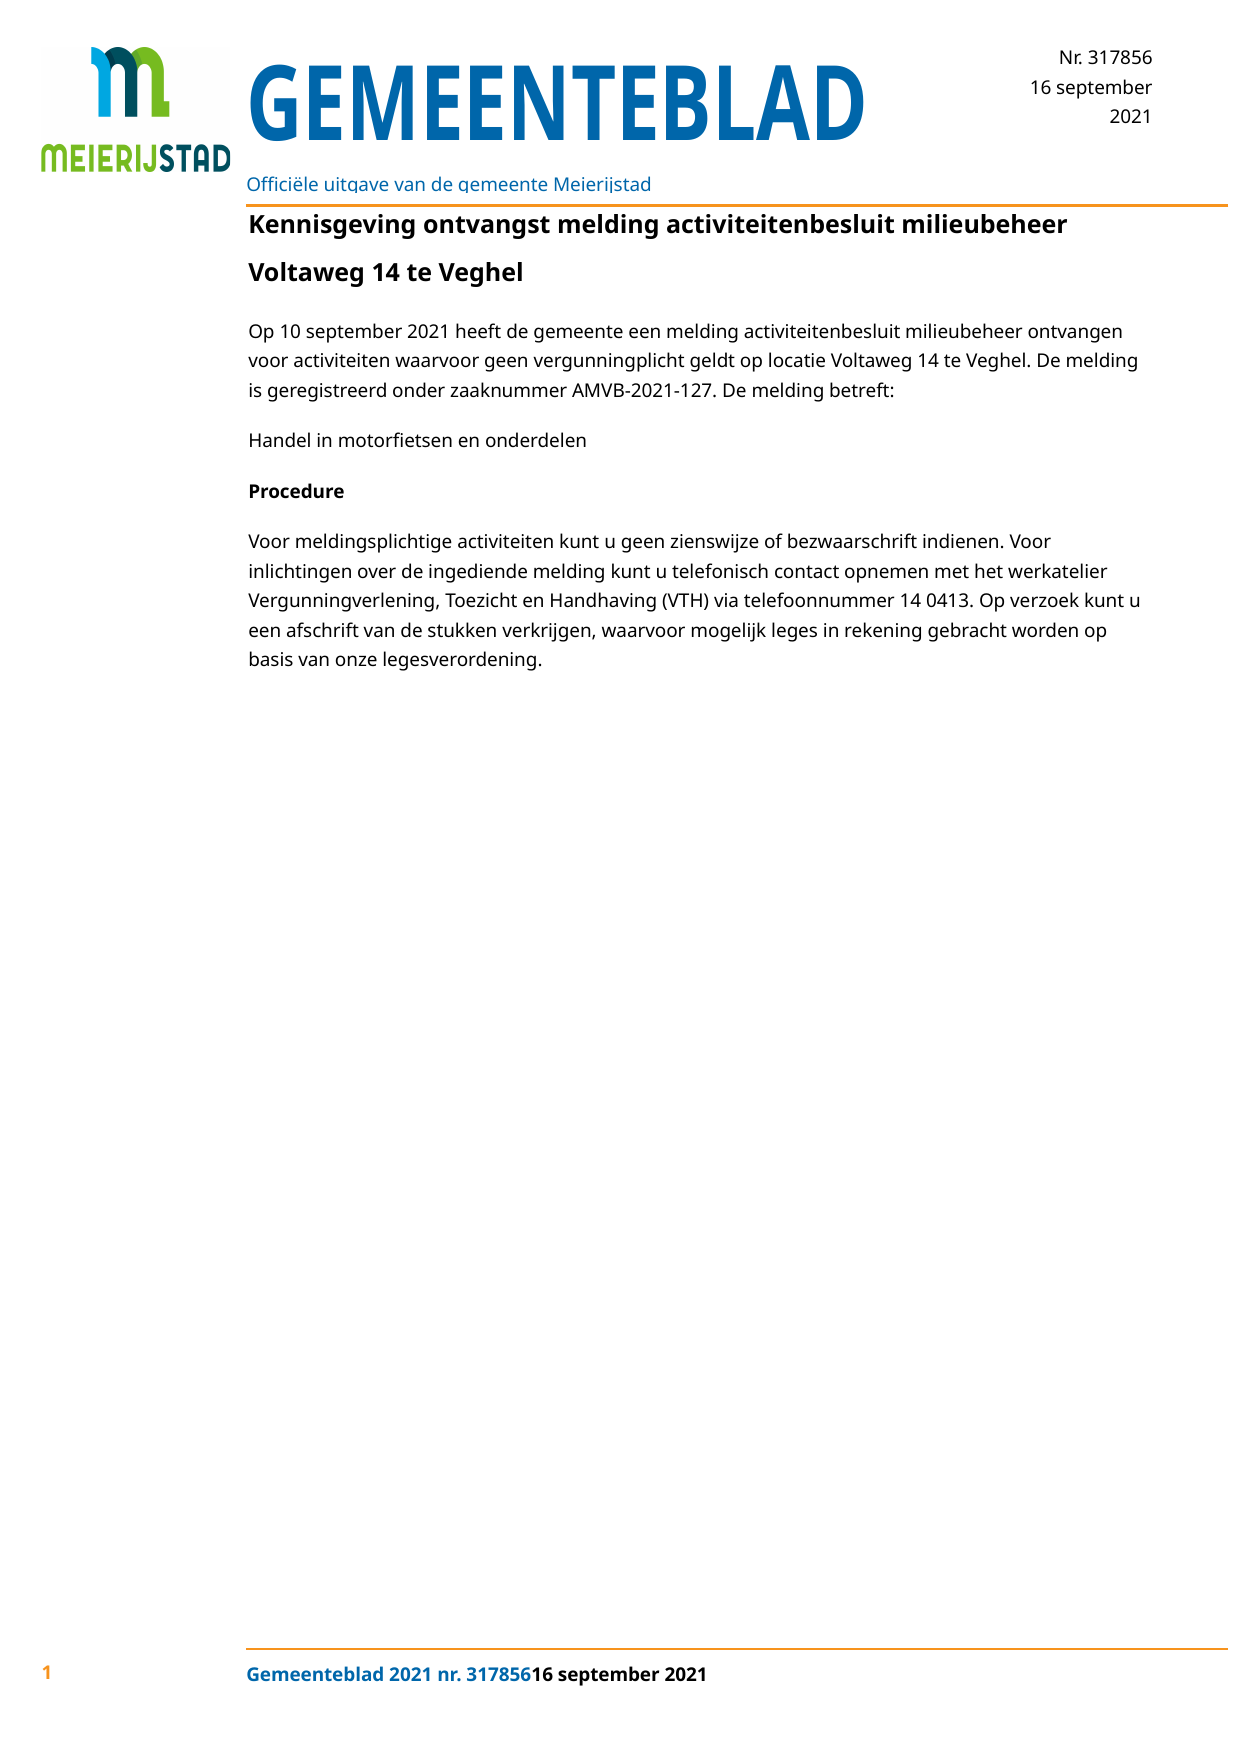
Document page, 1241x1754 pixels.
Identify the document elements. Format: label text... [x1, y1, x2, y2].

text Voor meldingsplichtige activiteiten kunt u geen zienswijze of bezwaarschrift indienen. Voor inlichtingen over de ingediende melding kunt u telefonisch contact opnemen met het werkatelier Vergunningverlening, Toezicht en Handhaving (VTH) via telefoonnummer 14 0413. Op verzoek kunt u een afschrift van de stukken verkrijgen, waarvoor mogelijk leges in rekening gebracht worden op basis van onze legesverordening. [248, 528, 1152, 672]
text Handel in motorfietsen en onderdelen [248, 427, 1152, 453]
text Op 10 september 2021 heeft de gemeente een melding activiteitenbesluit milieubeheer ontvangen voor activiteiten waarvoor geen vergunningplicht geldt op locatie Voltaweg 14 te Veghel. De melding is geregistreerd onder zaaknummer AMVB-2021-127. De melding betreft: [248, 318, 1152, 403]
picture [41, 47, 231, 172]
text Procedure [248, 478, 1152, 504]
text Kennisgeving ontvangst melding activiteitenbesluit milieubeheer Voltaweg 14 te Veghel [248, 207, 1152, 288]
